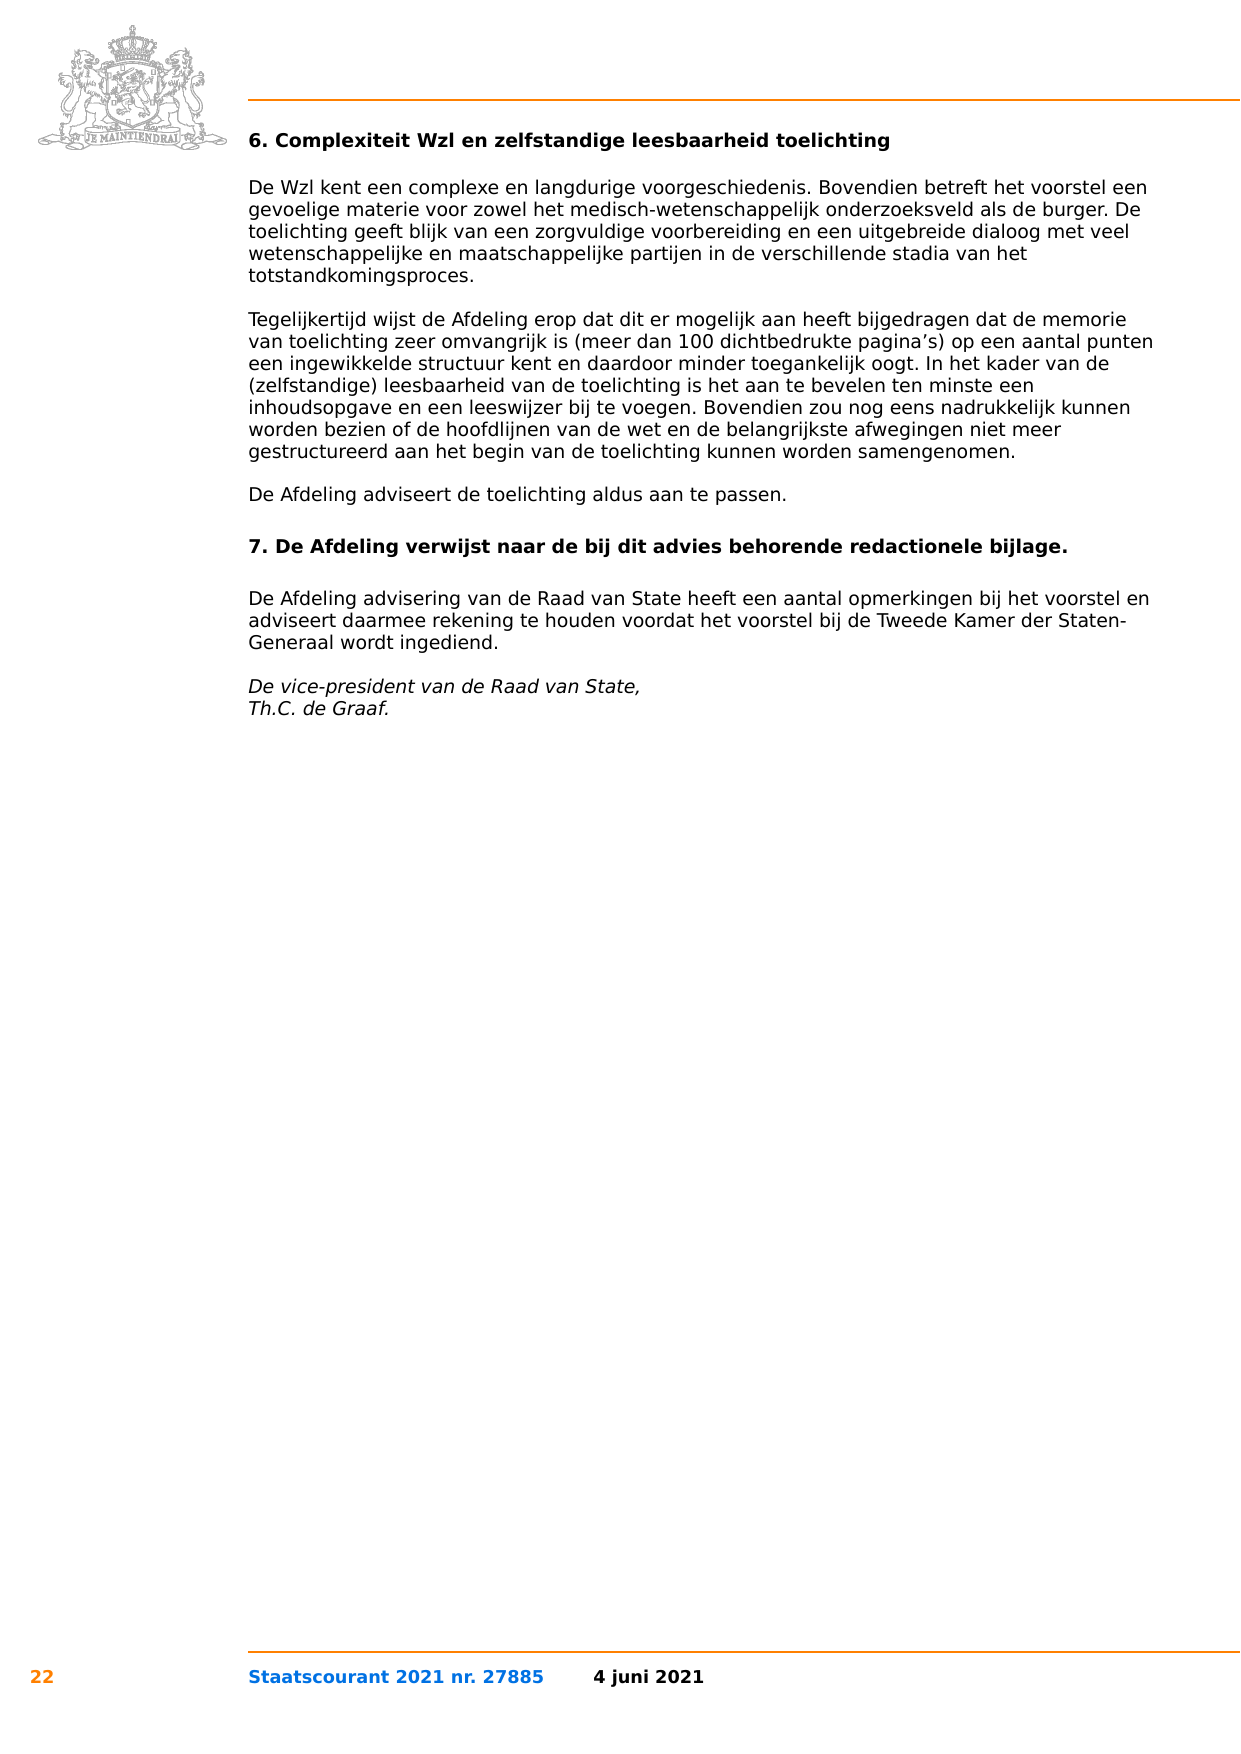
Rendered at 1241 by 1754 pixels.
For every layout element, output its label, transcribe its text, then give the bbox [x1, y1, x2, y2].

text De Wzl kent een complexe en langdurige voorgeschiedenis. Bovendien betreft het voorstel een gevoelige materie voor zowel het medisch-wetenschappelijk onderzoeksveld als de burger. De toelichting geeft blijk van een zorgvuldige voorbereiding en een uitgebreide dialoog met veel wetenschappelijke en maatschappelijke partijen in de verschillende stadia van het totstandkomingsproces. [248, 177, 1163, 287]
text De Afdeling adviseert de toelichting aldus aan te passen. [248, 484, 1163, 506]
subtitle 7. De Afdeling verwijst naar de bij dit advies behorende redactionele bijlage. [248, 536, 1163, 558]
picture [38, 25, 227, 150]
text De vice-president van de Raad van State, Th.C. de Graaf. [248, 676, 1163, 720]
subtitle 6. Complexiteit Wzl en zelfstandige leesbaarheid toelichting [248, 130, 1163, 152]
text De Afdeling advisering van de Raad van State heeft een aantal opmerkingen bij het voorstel en adviseert daarmee rekening te houden voordat het voorstel bij de Tweede Kamer der Staten-Generaal wordt ingediend. [248, 588, 1163, 654]
text Tegelijkertijd wijst de Afdeling erop dat dit er mogelijk aan heeft bijgedragen dat de memorie van toelichting zeer omvangrijk is (meer dan 100 dichtbedrukte pagina’s) op een aantal punten een ingewikkelde structuur kent en daardoor minder toegankelijk oogt. In het kader van de (zelfstandige) leesbaarheid van de toelichting is het aan te bevelen ten minste een inhoudsopgave en een leeswijzer bij te voegen. Bovendien zou nog eens nadrukkelijk kunnen worden bezien of de hoofdlijnen van de wet en de belangrijkste afwegingen niet meer gestructureerd aan het begin van de toelichting kunnen worden samengenomen. [248, 309, 1163, 462]
